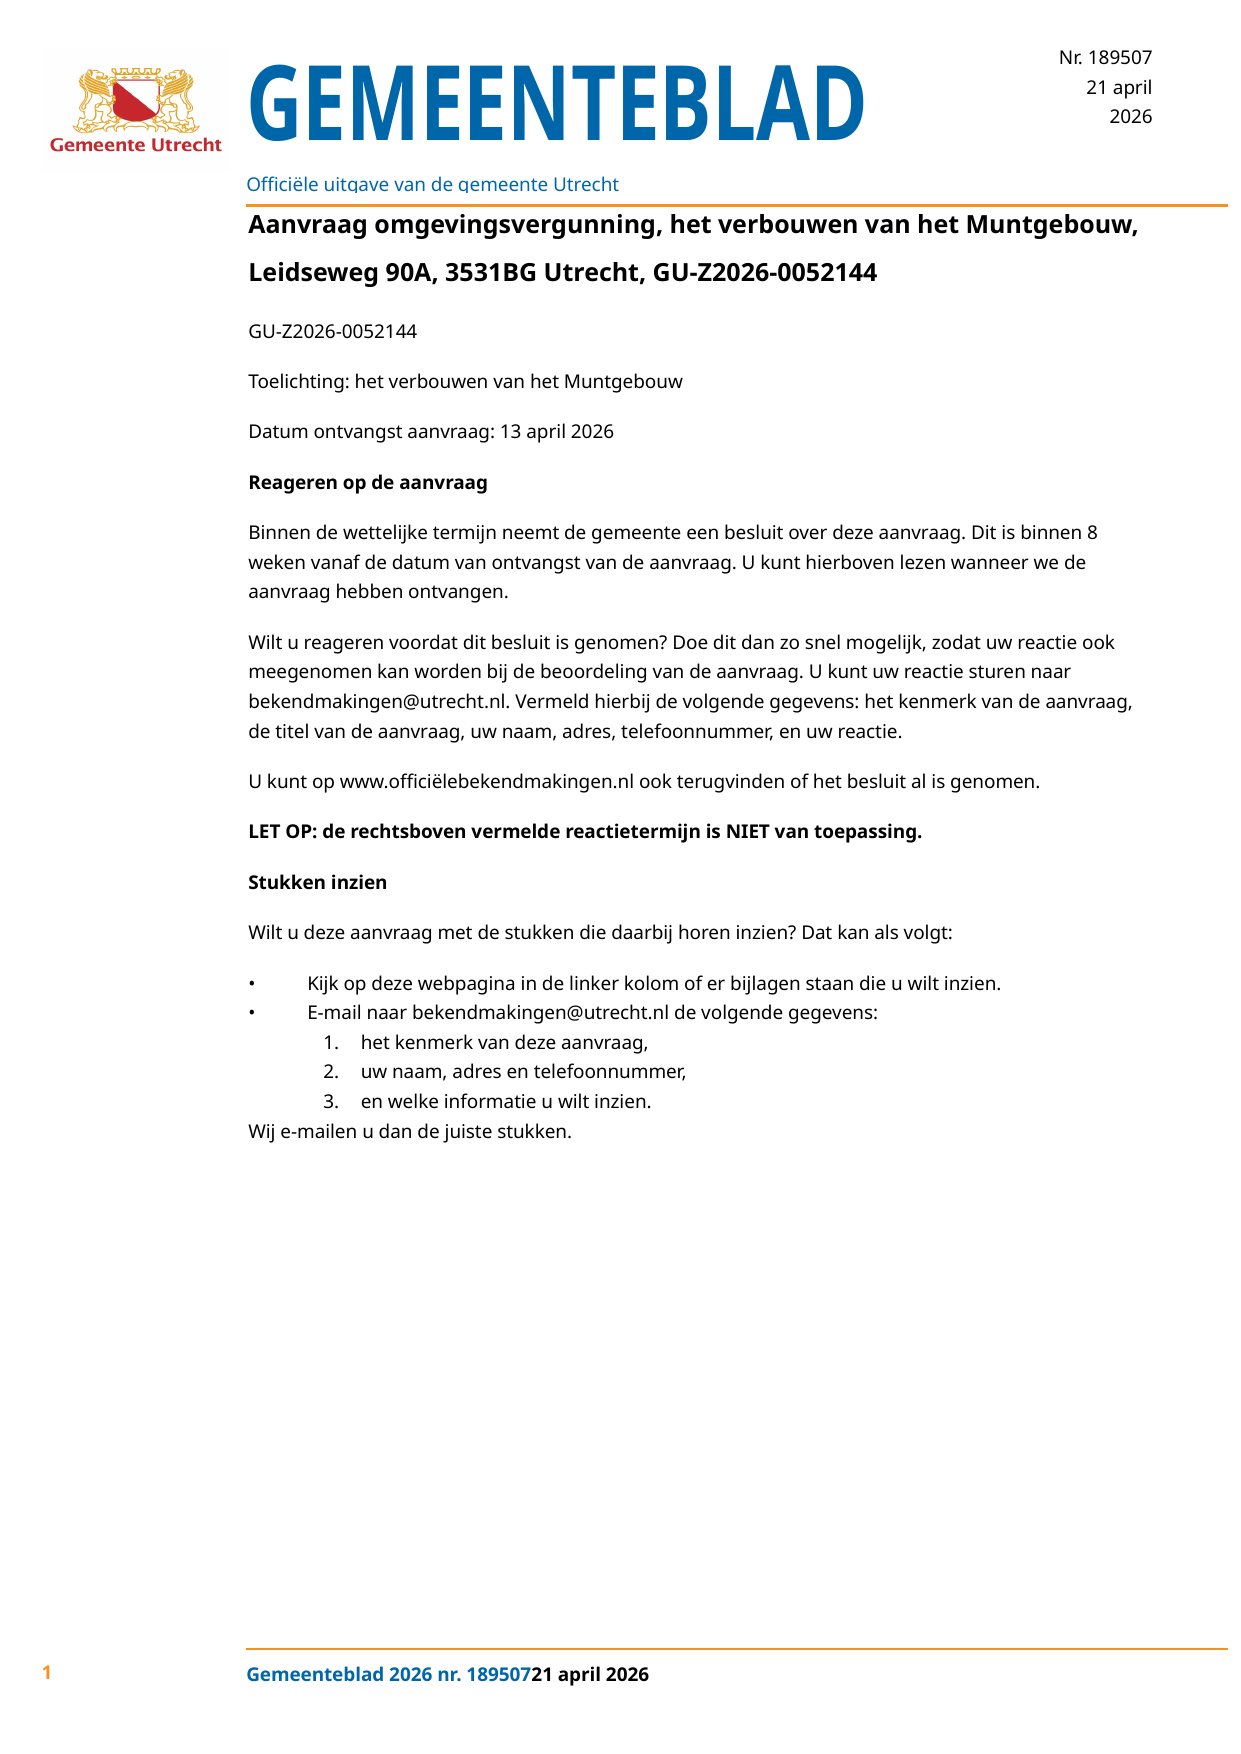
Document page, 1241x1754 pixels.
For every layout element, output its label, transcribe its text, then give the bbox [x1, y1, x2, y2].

list Kijk op deze webpagina in de linker kolom of er bijlagen staan die u wilt inzien. [248, 970, 1152, 996]
list uw naam, adres en telefoonnummer, [323, 1059, 1152, 1084]
list het kenmerk van deze aanvraag, [323, 1029, 1152, 1055]
list en welke informatie u wilt inzien. [323, 1088, 1152, 1114]
text LET OP: de rechtsboven vermelde reactietermijn is NIET van toepassing. [248, 819, 1152, 844]
text Wij e-mailen u dan de juiste stukken. [248, 1118, 1152, 1144]
text Reageren op de aanvraag [248, 469, 1152, 495]
text GU-Z2026-0052144 [248, 318, 1152, 344]
text Wilt u reageren voordat dit besluit is genomen? Doe dit dan zo snel mogelijk, zodat uw reactie ook meegenomen kan worden bij de beoordeling van de aanvraag. U kunt uw reactie sturen naar bekendmakingen@utrecht.nl. Vermeld hierbij de volgende gegevens: het kenmerk van de aanvraag, de titel van de aanvraag, uw naam, adres, telefoonnummer, en uw reactie. [248, 629, 1152, 744]
list E-mail naar bekendmakingen@utrecht.nl de volgende gegevens: [248, 999, 1152, 1025]
text Wilt u deze aanvraag met de stukken die daarbij horen inzien? Dat kan als volgt: [248, 919, 1152, 945]
text U kunt op www.officiëlebekendmakingen.nl ook terugvinden of het besluit al is genomen. [248, 768, 1152, 794]
picture [41, 47, 231, 172]
text Aanvraag omgevingsvergunning, het verbouwen van het Muntgebouw, Leidseweg 90A, 3531BG Utrecht, GU-Z2026-0052144 [248, 207, 1152, 288]
text Stukken inzien [248, 869, 1152, 895]
text Binnen de wettelijke termijn neemt de gemeente een besluit over deze aanvraag. Dit is binnen 8 weken vanaf de datum van ontvangst van de aanvraag. U kunt hierboven lezen wanneer we de aanvraag hebben ontvangen. [248, 519, 1152, 604]
text Toelichting: het verbouwen van het Muntgebouw [248, 368, 1152, 394]
text Datum ontvangst aanvraag: 13 april 2026 [248, 419, 1152, 444]
